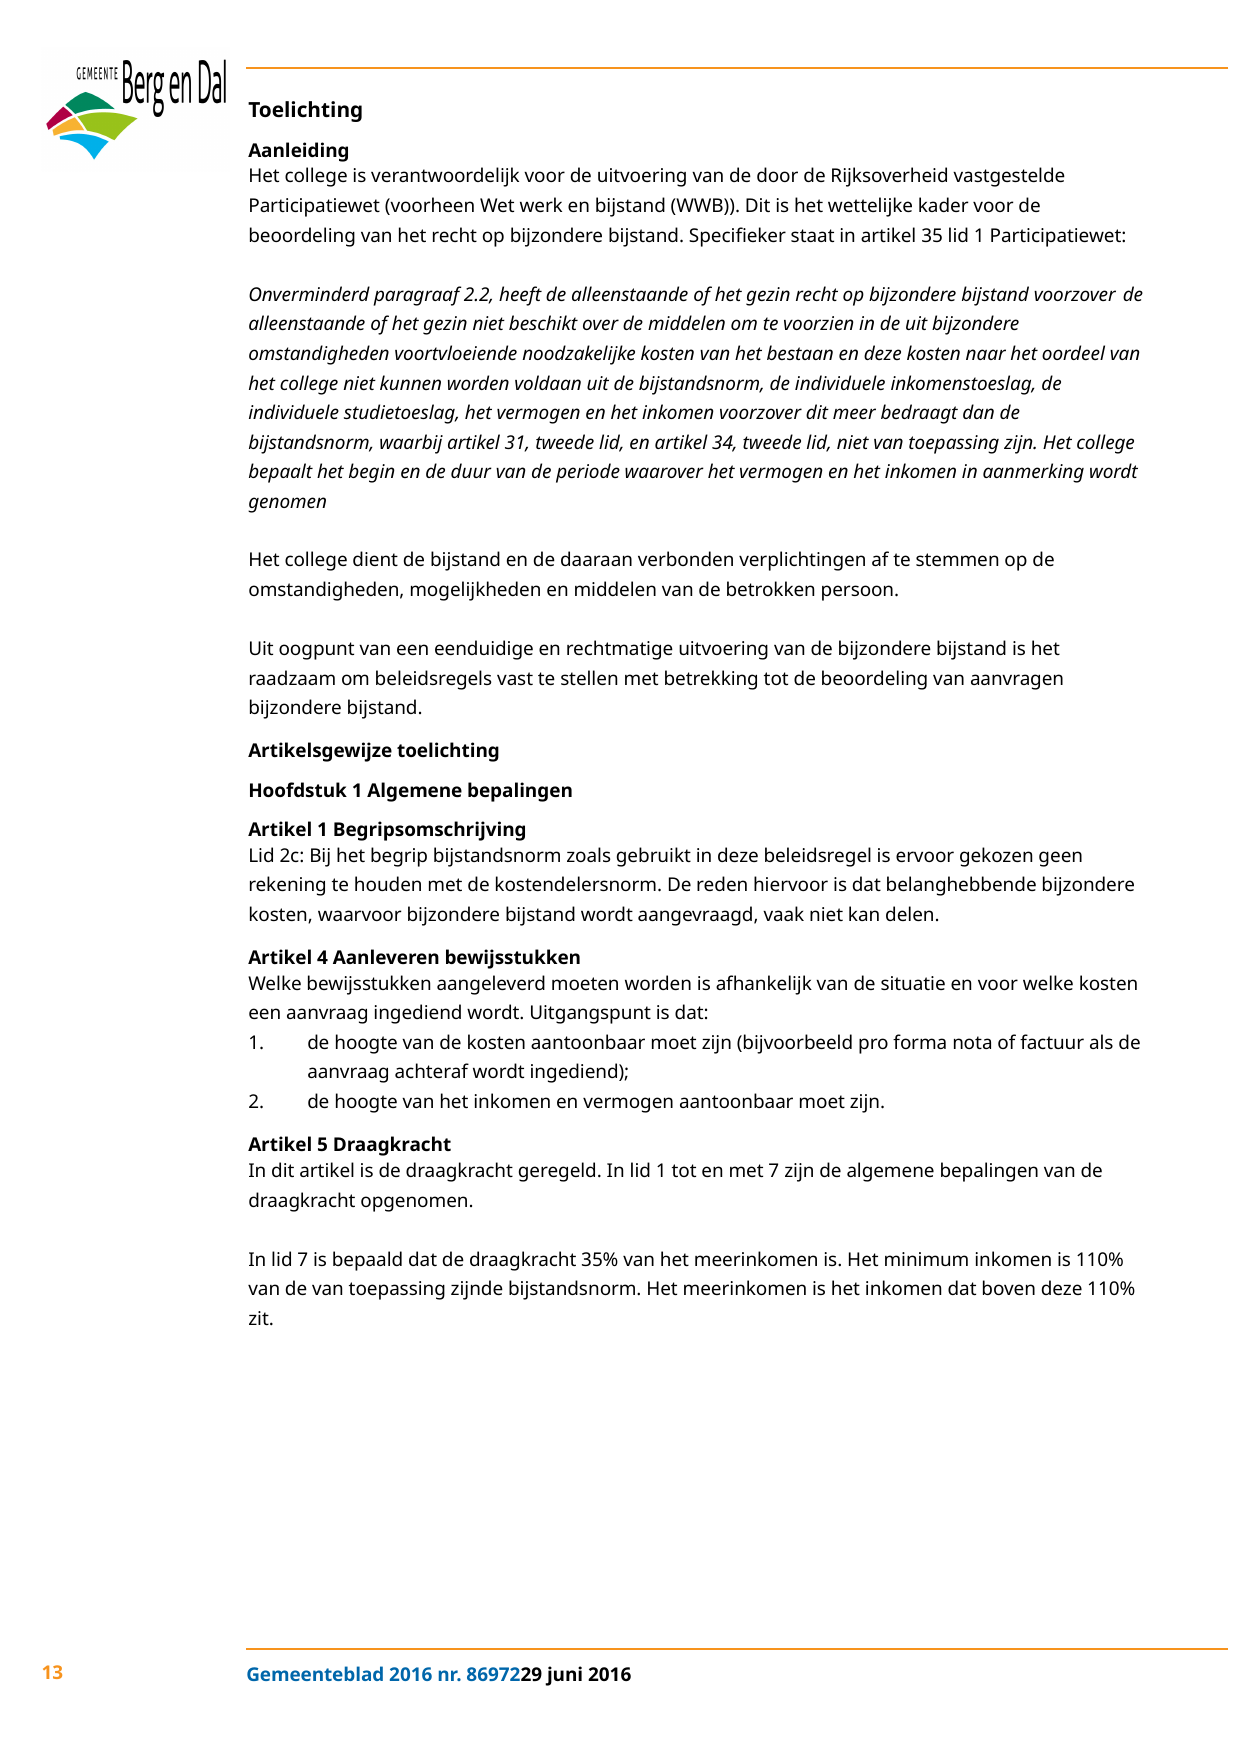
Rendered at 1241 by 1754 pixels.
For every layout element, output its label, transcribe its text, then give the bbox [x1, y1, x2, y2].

text Artikel 1 Begripsomschrijving [248, 816, 1152, 842]
text Lid 2c: Bij het begrip bijstandsnorm zoals gebruikt in deze beleidsregel is ervoor gekozen geen rekening te houden met de kostendelersnorm. De reden hiervoor is dat belanghebbende bijzondere kosten, waarvoor bijzondere bijstand wordt aangevraagd, vaak niet kan delen. [248, 842, 1152, 927]
text Het college is verantwoordelijk voor de uitvoering van de door de Rijksoverheid vastgestelde Participatiewet (voorheen Wet werk en bijstand (WWB)). Dit is het wettelijke kader voor de beoordeling van het recht op bijzondere bijstand. Specifieker staat in artikel 35 lid 1 Participatiewet: [248, 163, 1152, 247]
text Artikel 5 Draagkracht [248, 1131, 1152, 1157]
text In lid 7 is bepaald dat de draagkracht 35% van het meerinkomen is. Het minimum inkomen is 110% van de van toepassing zijnde bijstandsnorm. Het meerinkomen is het inkomen dat boven deze 110% zit. [248, 1246, 1152, 1331]
list de hoogte van de kosten aantoonbaar moet zijn (bijvoorbeeld pro forma nota of factuur als de aanvraag achteraf wordt ingediend); [248, 1029, 1152, 1084]
table_header Onverminderd paragraaf 2.2, heeft de alleenstaande of het gezin recht op bijzondere bijstand voorzover de alleenstaande of het gezin niet beschikt over de middelen om te voorzien in de uit bijzondere omstandigheden voortvloeiende noodzakelijke kosten van het bestaan en deze kosten naar het oordeel van het college niet kunnen worden voldaan uit de bijstandsnorm, de individuele inkomenstoeslag, de individuele studietoeslag, het vermogen en het inkomen voorzover dit meer bedraagt dan de bijstandsnorm, waarbij artikel 31, tweede lid, en artikel 34, tweede lid, niet van toepassing zijn. Het college bepaalt het begin en de duur van de periode waarover het vermogen en het inkomen in aanmerking wordt genomen [248, 281, 1152, 514]
text Toelichting [248, 95, 1152, 123]
text Artikelsgewijze toelichting [248, 738, 1152, 763]
text Uit oogpunt van een eenduidige en rechtmatige uitvoering van de bijzondere bijstand is het raadzaam om beleidsregels vast te stellen met betrekking tot de beoordeling van aanvragen bijzondere bijstand. [248, 635, 1152, 720]
text Welke bewijsstukken aangeleverd moeten worden is afhankelijk van de situatie en voor welke kosten een aanvraag ingediend wordt. Uitgangspunt is dat: [248, 970, 1152, 1025]
text In dit artikel is de draagkracht geregeld. In lid 1 tot en met 7 zijn de algemene bepalingen van de draagkracht opgenomen. [248, 1157, 1152, 1212]
text Aanleiding [248, 137, 1152, 163]
list de hoogte van het inkomen en vermogen aantoonbaar moet zijn. [248, 1088, 1152, 1114]
text Hoofdstuk 1 Algemene bepalingen [248, 777, 1152, 803]
picture [41, 47, 231, 172]
text Het college dient de bijstand en de daaraan verbonden verplichtingen af te stemmen op de omstandigheden, mogelijkheden en middelen van de betrokken persoon. [248, 547, 1152, 602]
text Artikel 4 Aanleveren bewijsstukken [248, 944, 1152, 970]
